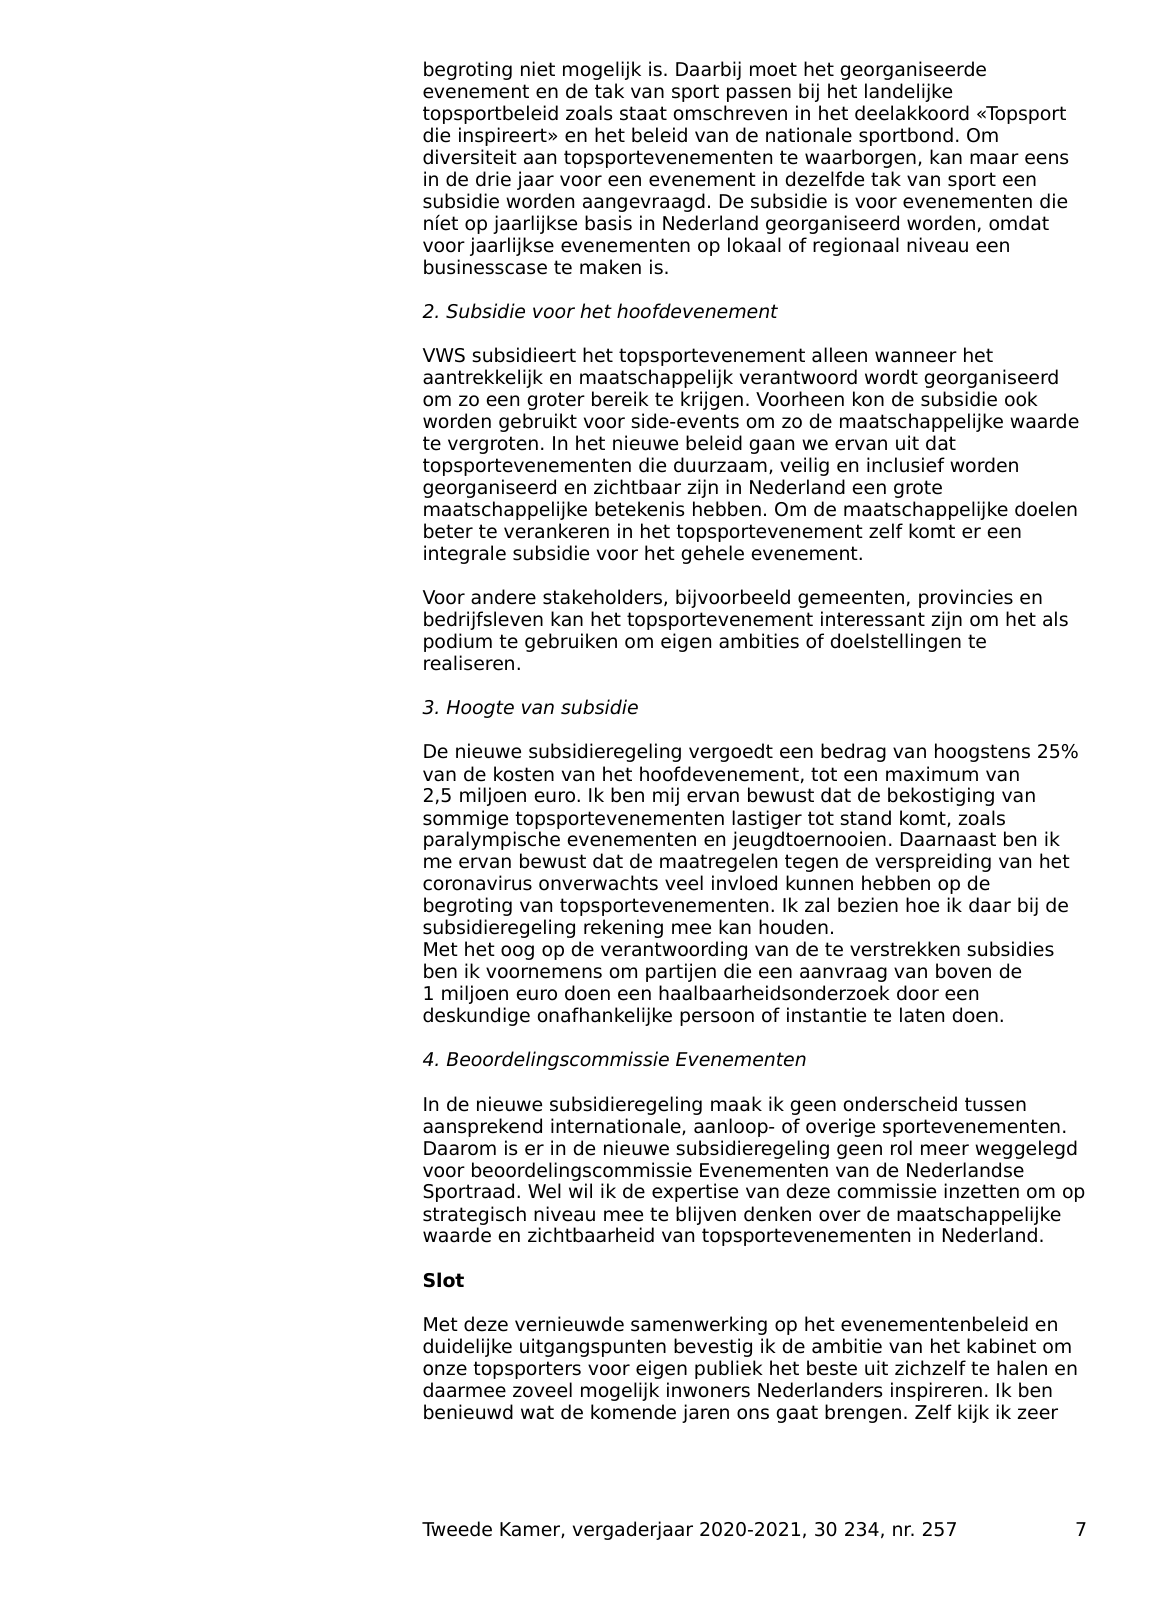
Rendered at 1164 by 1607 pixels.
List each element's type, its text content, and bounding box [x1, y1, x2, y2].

text begroting niet mogelijk is. Daarbij moet het georganiseerde evenement en de tak van sport passen bij het landelijke topsportbeleid zoals staat omschreven in het deelakkoord «Topsport die inspireert» en het beleid van de nationale sportbond. Om diversiteit aan topsportevenementen te waarborgen, kan maar eens in de drie jaar voor een evenement in dezelfde tak van sport een subsidie worden aangevraagd. De subsidie is voor evenementen die níet op jaarlijkse basis in Nederland georganiseerd worden, omdat voor jaarlijkse evenementen op lokaal of regionaal niveau een businesscase te maken is. [422, 59, 1087, 279]
text In de nieuwe subsidieregeling maak ik geen onderscheid tussen aansprekend internationale, aanloop- of overige sportevenementen. Daarom is er in de nieuwe subsidieregeling geen rol meer weggelegd voor beoordelingscommissie Evenementen van de Nederlandse Sportraad. Wel wil ik de expertise van deze commissie inzetten om op strategisch niveau mee te blijven denken over de maatschappelijke waarde en zichtbaarheid van topsportevenementen in Nederland. [422, 1093, 1087, 1247]
text Met deze vernieuwde samenwerking op het evenementenbeleid en duidelijke uitgangspunten bevestig ik de ambitie van het kabinet om onze topsporters voor eigen publiek het beste uit zichzelf te halen en daarmee zoveel mogelijk inwoners Nederlanders inspireren. Ik ben benieuwd wat de komende jaren ons gaat brengen. Zelf kijk ik zeer [422, 1314, 1087, 1424]
subtitle 2. Subsidie voor het hoofdevenement [422, 301, 1087, 323]
subtitle 4. Beoordelingscommissie Evenementen [422, 1049, 1087, 1071]
text Voor andere stakeholders, bijvoorbeeld gemeenten, provincies en bedrijfsleven kan het topsportevenement interessant zijn om het als podium te gebruiken om eigen ambities of doelstellingen te realiseren. [422, 587, 1087, 675]
subtitle 3. Hoogte van subsidie [422, 697, 1087, 719]
text VWS subsidieert het topsportevenement alleen wanneer het aantrekkelijk en maatschappelijk verantwoord wordt georganiseerd om zo een groter bereik te krijgen. Voorheen kon de subsidie ook worden gebruikt voor side-events om zo de maatschappelijke waarde te vergroten. In het nieuwe beleid gaan we ervan uit dat topsportevenementen die duurzaam, veilig en inclusief worden georganiseerd en zichtbaar zijn in Nederland een grote maatschappelijke betekenis hebben. Om de maatschappelijke doelen beter te verankeren in het topsportevenement zelf komt er een integrale subsidie voor het gehele evenement. [422, 345, 1087, 565]
text De nieuwe subsidieregeling vergoedt een bedrag van hoogstens 25% van de kosten van het hoofdevenement, tot een maximum van 2,5 miljoen euro. Ik ben mij ervan bewust dat de bekostiging van sommige topsportevenementen lastiger tot stand komt, zoals paralympische evenementen en jeugdtoernooien. Daarnaast ben ik me ervan bewust dat de maatregelen tegen de verspreiding van het coronavirus onverwachts veel invloed kunnen hebben op de begroting van topsportevenementen. Ik zal bezien hoe ik daar bij de subsidieregeling rekening mee kan houden. [422, 741, 1087, 939]
subtitle Slot [422, 1269, 1087, 1292]
text Met het oog op de verantwoording van de te verstrekken subsidies ben ik voornemens om partijen die een aanvraag van boven de 1 miljoen euro doen een haalbaarheidsonderzoek door een deskundige onafhankelijke persoon of instantie te laten doen. [422, 939, 1087, 1027]
